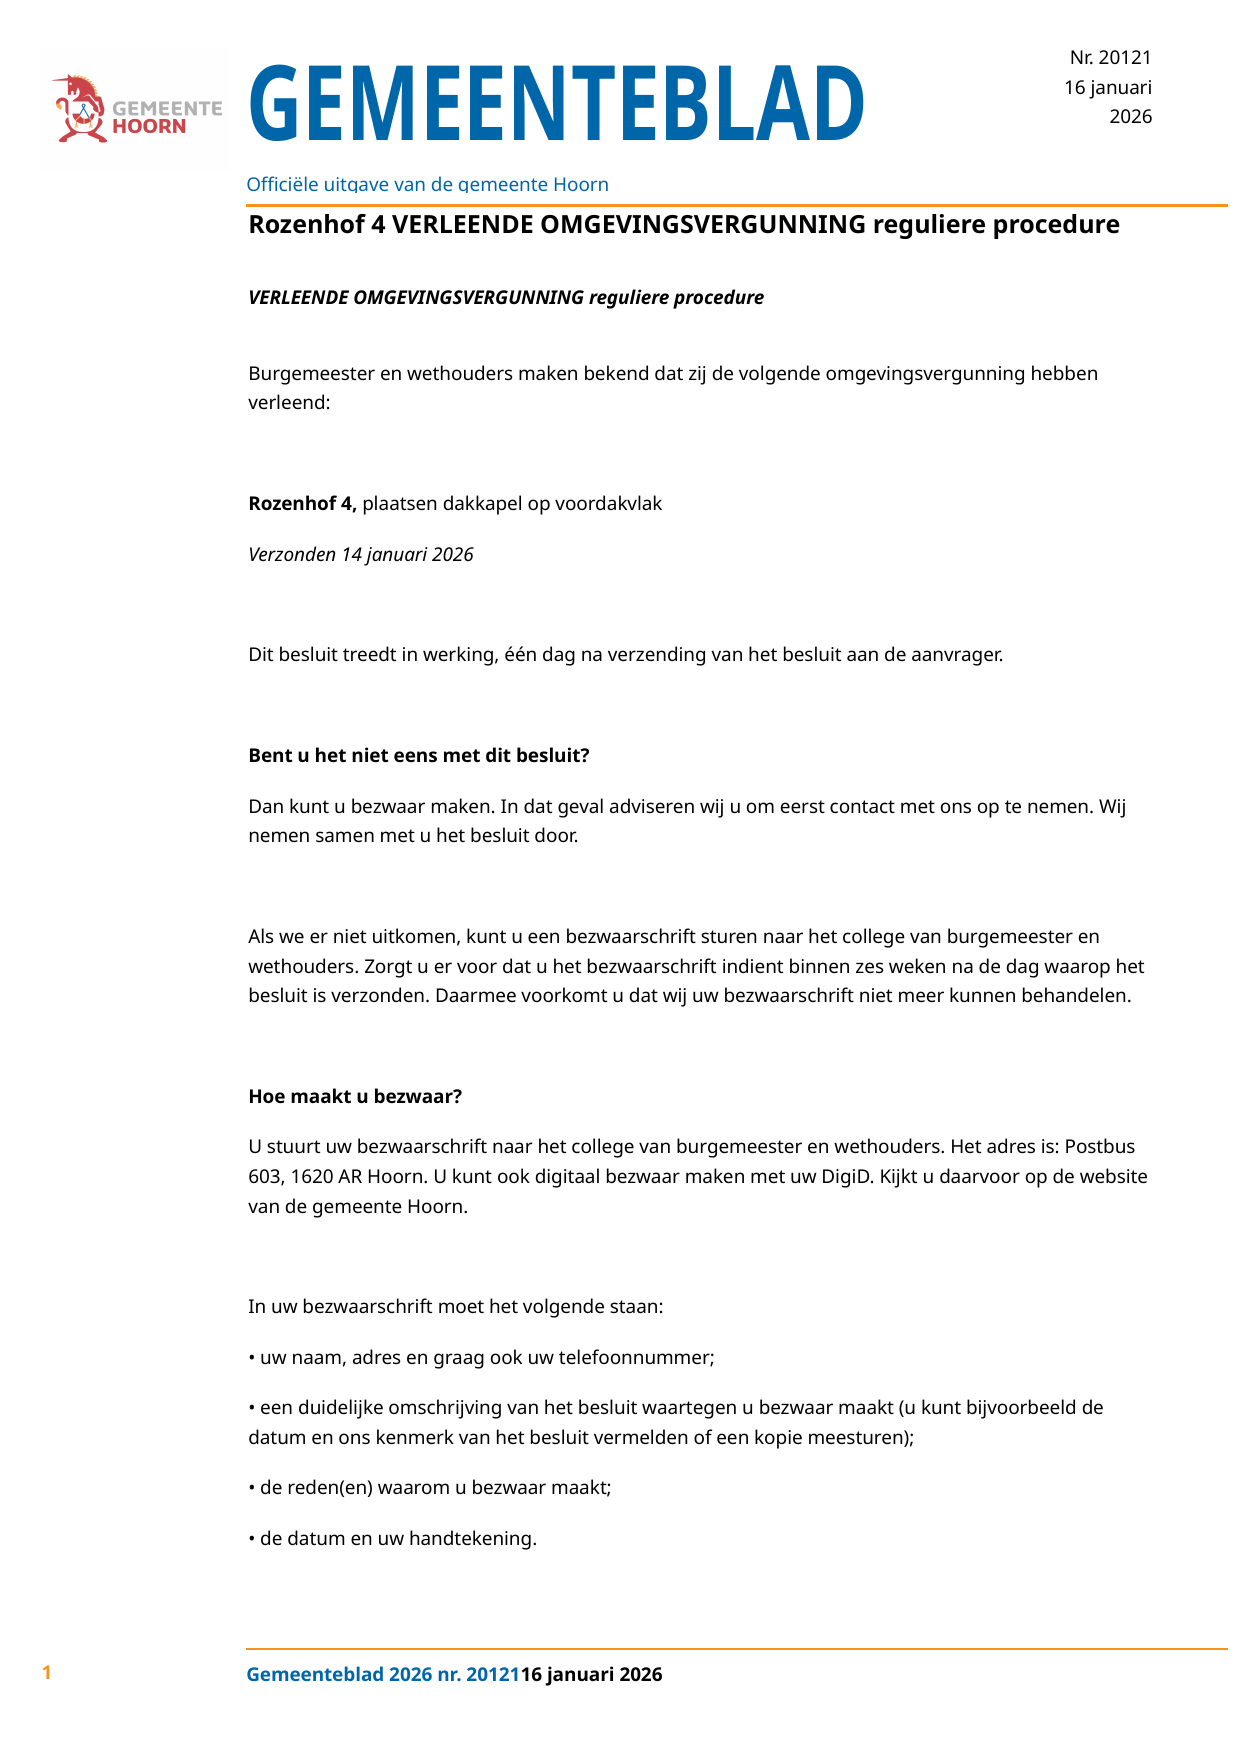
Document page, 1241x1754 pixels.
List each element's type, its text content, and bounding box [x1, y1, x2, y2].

text • uw naam, adres en graag ook uw telefoonnummer; [248, 1344, 1152, 1370]
picture [41, 47, 231, 172]
text • de reden(en) waarom u bezwaar maakt; [248, 1474, 1152, 1500]
text Verzonden 14 januari 2026 [248, 541, 1152, 567]
text • de datum en uw handtekening. [248, 1525, 1152, 1551]
text VERLEENDE OMGEVINGSVERGUNNING reguliere procedure [248, 284, 1152, 309]
text In uw bezwaarschrift moet het volgende staan: [248, 1294, 1152, 1319]
text Rozenhof 4, plaatsen dakkapel op voordakvlak [248, 490, 1152, 516]
text Als we er niet uitkomen, kunt u een bezwaarschrift sturen naar het college van burgemeester en wethouders. Zorgt u er voor dat u het bezwaarschrift indient binnen zes weken na de dag waarop het besluit is verzonden. Daarmee voorkomt u dat wij uw bezwaarschrift niet meer kunnen behandelen. [248, 923, 1152, 1008]
text Rozenhof 4 VERLEENDE OMGEVINGSVERGUNNING reguliere procedure [248, 207, 1152, 241]
text U stuurt uw bezwaarschrift naar het college van burgemeester en wethouders. Het adres is: Postbus 603, 1620 AR Hoorn. U kunt ook digitaal bezwaar maken met uw DigiD. Kijkt u daarvoor op de website van de gemeente Hoorn. [248, 1134, 1152, 1219]
text Burgemeester en wethouders maken bekend dat zij de volgende omgevingsvergunning hebben verleend: [248, 360, 1152, 415]
text Bent u het niet eens met dit besluit? [248, 742, 1152, 768]
text Dit besluit treedt in werking, één dag na verzending van het besluit aan de aanvrager. [248, 642, 1152, 667]
text Hoe maakt u bezwaar? [248, 1083, 1152, 1109]
text Dan kunt u bezwaar maken. In dat geval adviseren wij u om eerst contact met ons op te nemen. Wij nemen samen met u het besluit door. [248, 793, 1152, 848]
text • een duidelijke omschrijving van het besluit waartegen u bezwaar maakt (u kunt bijvoorbeeld de datum en ons kenmerk van het besluit vermelden of een kopie meesturen); [248, 1394, 1152, 1450]
